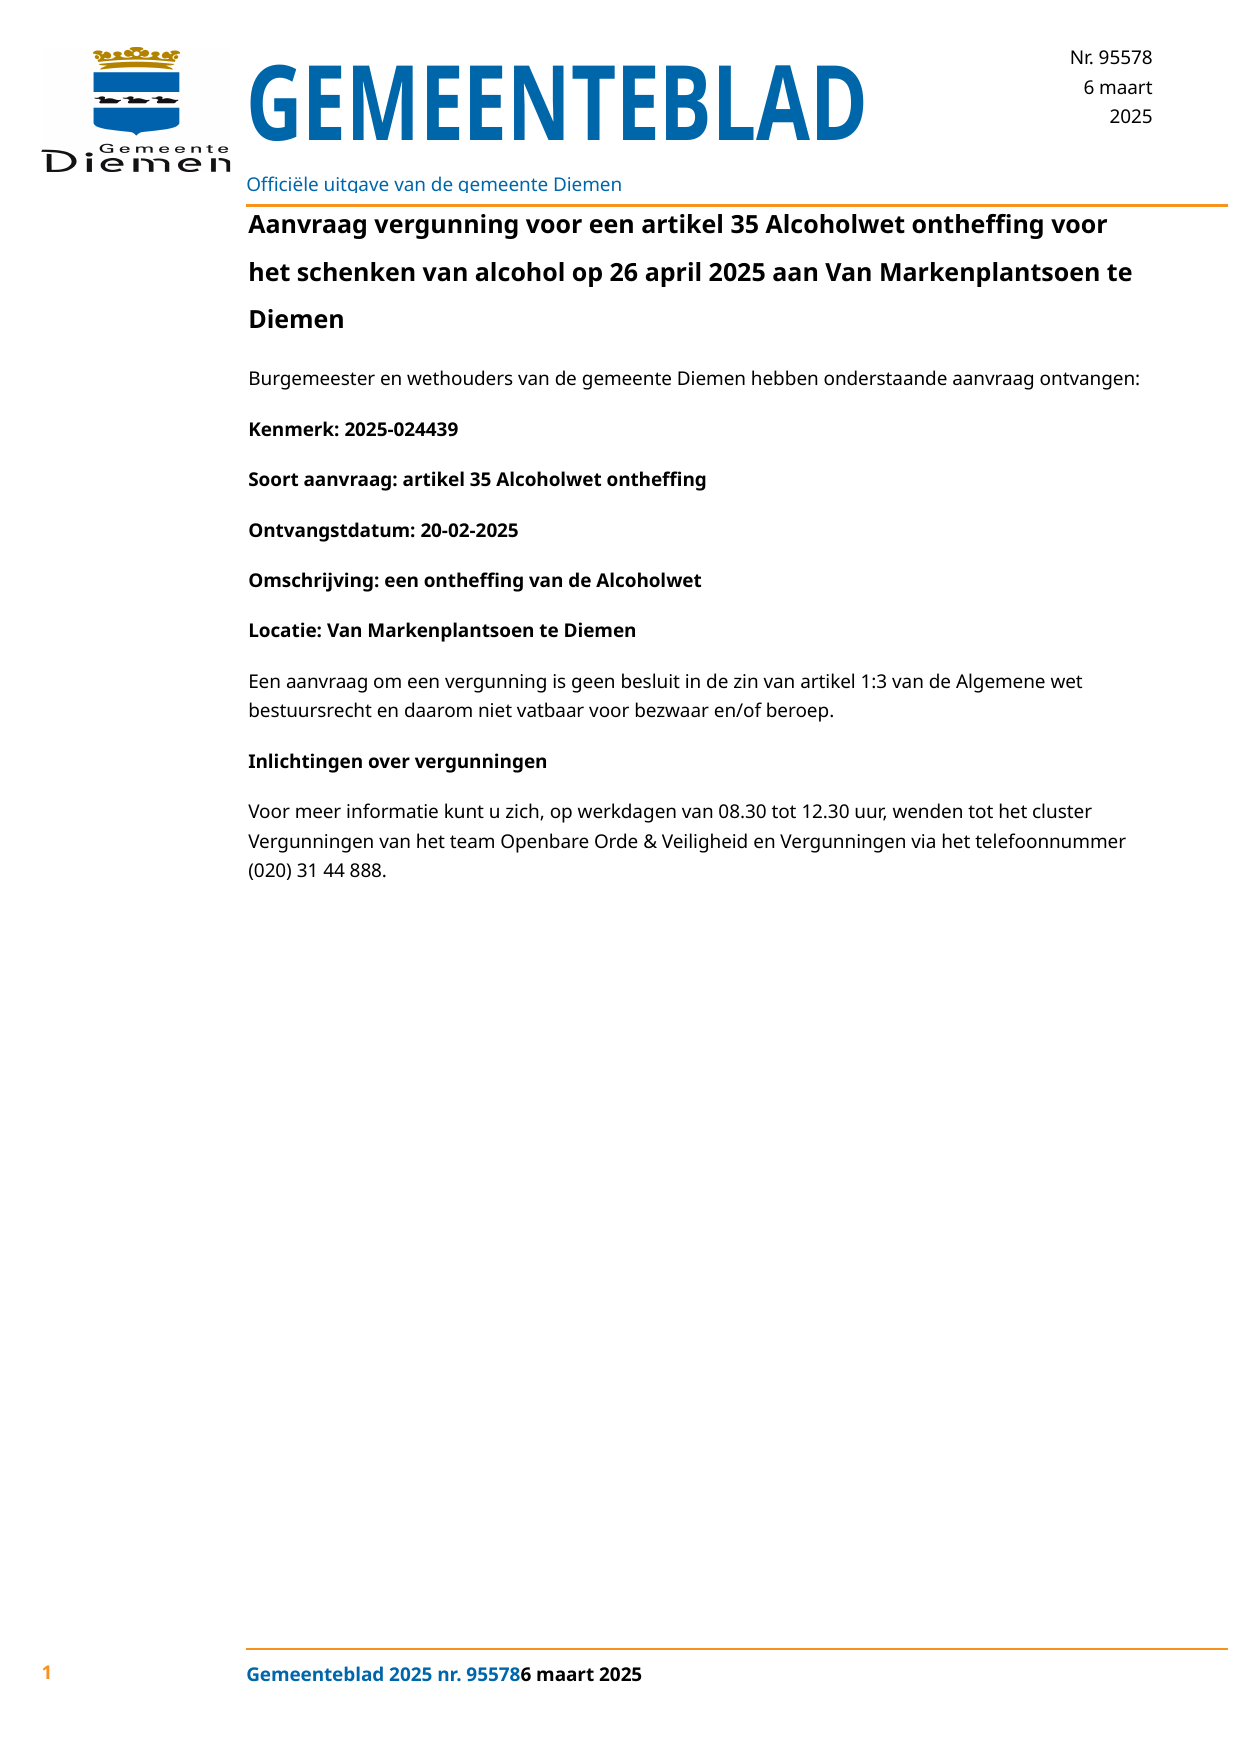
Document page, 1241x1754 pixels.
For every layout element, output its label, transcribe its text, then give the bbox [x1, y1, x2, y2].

text Aanvraag vergunning voor een artikel 35 Alcoholwet ontheffing voor het schenken van alcohol op 26 april 2025 aan Van Markenplantsoen te Diemen [248, 207, 1152, 336]
text Omschrijving: een ontheffing van de Alcoholwet [248, 567, 1152, 593]
text Locatie: Van Markenplantsoen te Diemen [248, 618, 1152, 643]
text Ontvangstdatum: 20-02-2025 [248, 517, 1152, 542]
text Burgemeester en wethouders van de gemeente Diemen hebben onderstaande aanvraag ontvangen: [248, 366, 1152, 391]
text Kenmerk: 2025-024439 [248, 416, 1152, 442]
text Inlichtingen over vergunningen [248, 748, 1152, 774]
text Soort aanvraag: artikel 35 Alcoholwet ontheffing [248, 466, 1152, 492]
picture [41, 47, 231, 172]
text Voor meer informatie kunt u zich, op werkdagen van 08.30 tot 12.30 uur, wenden tot het cluster Vergunningen van het team Openbare Orde & Veiligheid en Vergunningen via het telefoonnummer (020) 31 44 888. [248, 798, 1152, 883]
text Een aanvraag om een vergunning is geen besluit in de zin van artikel 1:3 van de Algemene wet bestuursrecht en daarom niet vatbaar voor bezwaar en/of beroep. [248, 668, 1152, 723]
